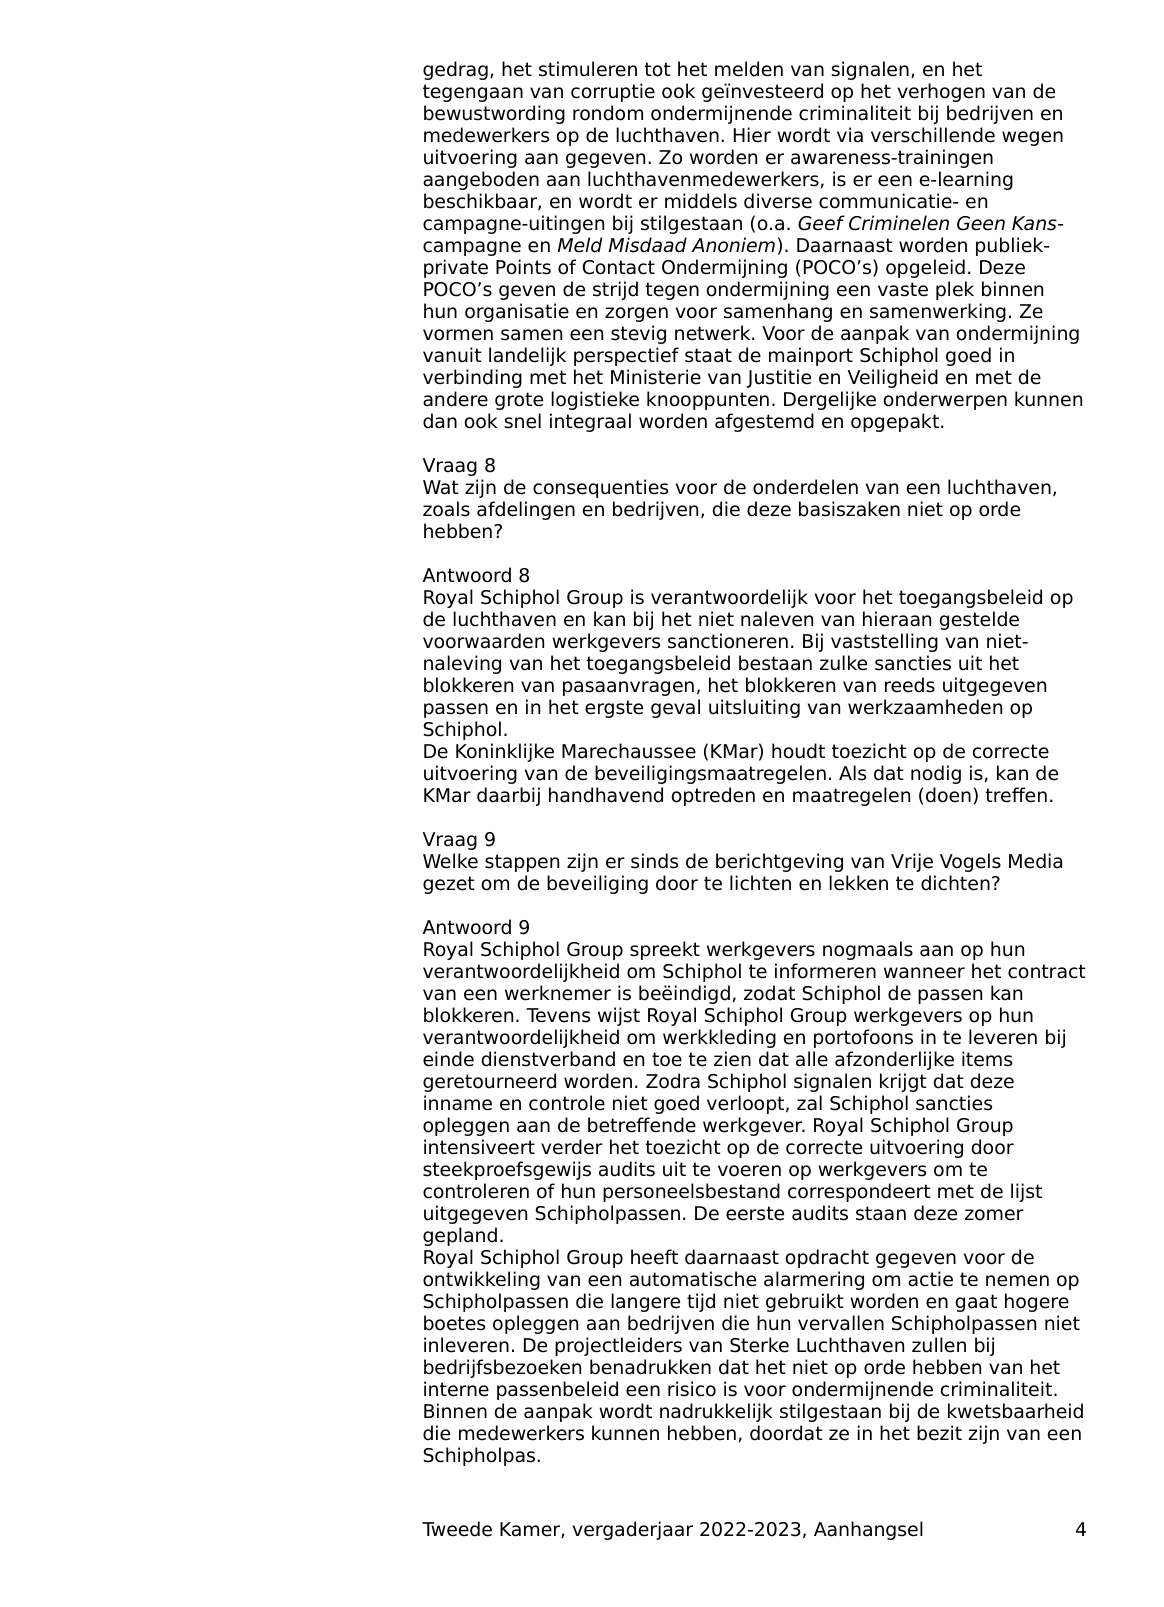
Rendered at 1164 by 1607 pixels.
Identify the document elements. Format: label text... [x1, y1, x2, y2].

text De Koninklijke Marechaussee (KMar) houdt toezicht op de correcte uitvoering van de beveiligingsmaatregelen. Als dat nodig is, kan de KMar daarbij handhavend optreden en maatregelen (doen) treffen. [422, 741, 1087, 807]
text Antwoord 8 [422, 565, 1087, 587]
text Antwoord 9 [422, 917, 1087, 939]
text Royal Schiphol Group heeft daarnaast opdracht gegeven voor de ontwikkeling van een automatische alarmering om actie te nemen op Schipholpassen die langere tijd niet gebruikt worden en gaat hogere boetes opleggen aan bedrijven die hun vervallen Schipholpassen niet inleveren. De projectleiders van Sterke Luchthaven zullen bij bedrijfsbezoeken benadrukken dat het niet op orde hebben van het interne passenbeleid een risico is voor ondermijnende criminaliteit. Binnen de aanpak wordt nadrukkelijk stilgestaan bij de kwetsbaarheid die medewerkers kunnen hebben, doordat ze in het bezit zijn van een Schipholpas. [422, 1247, 1087, 1467]
text Royal Schiphol Group is verantwoordelijk voor het toegangsbeleid op de luchthaven en kan bij het niet naleven van hieraan gestelde voorwaarden werkgevers sanctioneren. Bij vaststelling van niet-naleving van het toegangsbeleid bestaan zulke sancties uit het blokkeren van pasaanvragen, het blokkeren van reeds uitgegeven passen en in het ergste geval uitsluiting van werkzaamheden op Schiphol. [422, 587, 1087, 741]
text Vraag 8 [422, 455, 1087, 477]
text Welke stappen zijn er sinds de berichtgeving van Vrije Vogels Media gezet om de beveiliging door te lichten en lekken te dichten? [422, 851, 1087, 895]
text gedrag, het stimuleren tot het melden van signalen, en het tegengaan van corruptie ook geïnvesteerd op het verhogen van de bewustwording rondom ondermijnende criminaliteit bij bedrijven en medewerkers op de luchthaven. Hier wordt via verschillende wegen uitvoering aan gegeven. Zo worden er awareness-trainingen aangeboden aan luchthavenmedewerkers, is er een e-learning beschikbaar, en wordt er middels diverse communicatie- en campagne-uitingen bij stilgestaan (o.a. Geef Criminelen Geen Kans-campagne en Meld Misdaad Anoniem). Daarnaast worden publiek-private Points of Contact Ondermijning (POCO’s) opgeleid. Deze POCO’s geven de strijd tegen ondermijning een vaste plek binnen hun organisatie en zorgen voor samenhang en samenwerking. Ze vormen samen een stevig netwerk. Voor de aanpak van ondermijning vanuit landelijk perspectief staat de mainport Schiphol goed in verbinding met het Ministerie van Justitie en Veiligheid en met de andere grote logistieke knooppunten. Dergelijke onderwerpen kunnen dan ook snel integraal worden afgestemd en opgepakt. [422, 59, 1087, 433]
text Royal Schiphol Group spreekt werkgevers nogmaals aan op hun verantwoordelijkheid om Schiphol te informeren wanneer het contract van een werknemer is beëindigd, zodat Schiphol de passen kan blokkeren. Tevens wijst Royal Schiphol Group werkgevers op hun verantwoordelijkheid om werkkleding en portofoons in te leveren bij einde dienstverband en toe te zien dat alle afzonderlijke items geretourneerd worden. Zodra Schiphol signalen krijgt dat deze inname en controle niet goed verloopt, zal Schiphol sancties opleggen aan de betreffende werkgever. Royal Schiphol Group intensiveert verder het toezicht op de correcte uitvoering door steekproefsgewijs audits uit te voeren op werkgevers om te controleren of hun personeelsbestand correspondeert met de lijst uitgegeven Schipholpassen. De eerste audits staan deze zomer gepland. [422, 939, 1087, 1247]
text Vraag 9 [422, 829, 1087, 851]
text Wat zijn de consequenties voor de onderdelen van een luchthaven, zoals afdelingen en bedrijven, die deze basiszaken niet op orde hebben? [422, 477, 1087, 543]
